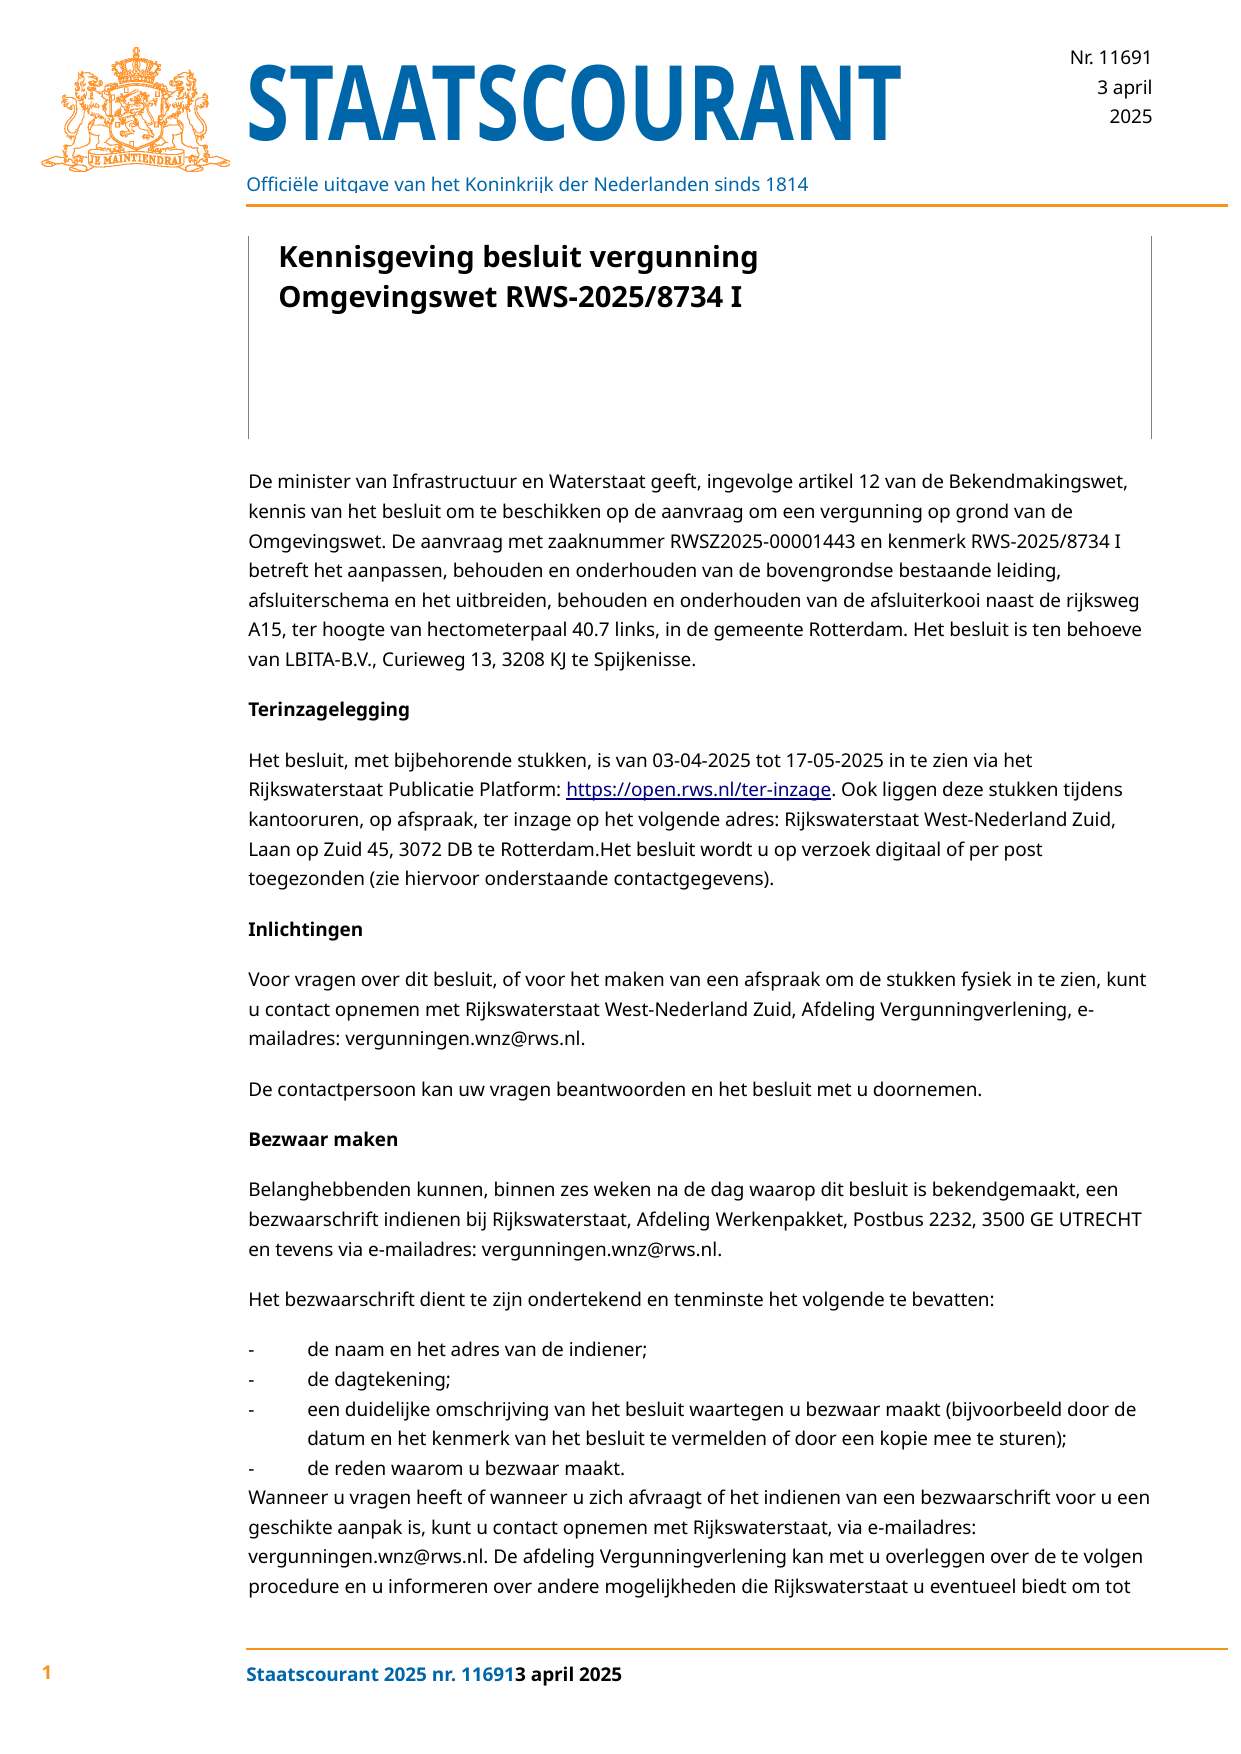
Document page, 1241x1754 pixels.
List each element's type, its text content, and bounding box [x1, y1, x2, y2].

text De contactpersoon kan uw vragen beantwoorden en het besluit met u doornemen. [248, 1076, 1152, 1101]
text Het besluit, met bijbehorende stukken, is van 03-04-2025 tot 17-05-2025 in te zien via het Rijkswaterstaat Publicatie Platform: https://open.rws.nl/ter-inzage. Ook liggen deze stukken tijdens kantooruren, op afspraak, ter inzage op het volgende adres: Rijkswaterstaat West-Nederland Zuid, Laan op Zuid 45, 3072 DB te Rotterdam.Het besluit wordt u op verzoek digitaal of per post toegezonden (zie hiervoor onderstaande contactgegevens). [248, 747, 1152, 891]
text Wanneer u vragen heeft of wanneer u zich afvraagt of het indienen van een bezwaarschrift voor u een geschikte aanpak is, kunt u contact opnemen met Rijkswaterstaat, via e-mailadres: vergunningen.wnz@rws.nl. De afdeling Vergunningverlening kan met u overleggen over de te volgen procedure en u informeren over andere mogelijkheden die Rijkswaterstaat u eventueel biedt om tot [248, 1484, 1152, 1599]
list de reden waarom u bezwaar maakt. [248, 1455, 1152, 1481]
text Voor vragen over dit besluit, of voor het maken van een afspraak om de stukken fysiek in te zien, kunt u contact opnemen met Rijkswaterstaat West-Nederland Zuid, Afdeling Vergunningverlening, e-mailadres: vergunningen.wnz@rws.nl. [248, 966, 1152, 1051]
list een duidelijke omschrijving van het besluit waartegen u bezwaar maakt (bijvoorbeeld door de datum en het kenmerk van het besluit te vermelden of door een kopie mee te sturen); [248, 1396, 1152, 1451]
table_header [1090, 236, 1151, 413]
list de dagtekening; [248, 1366, 1152, 1392]
table_header [850, 414, 1151, 439]
picture [41, 47, 231, 172]
list de naam en het adres van de indiener; [248, 1337, 1152, 1362]
picture [912, 236, 1090, 414]
text Inlichtingen [248, 916, 1152, 941]
text De minister van Infrastructuur en Waterstaat geeft, ingevolge artikel 12 van de Bekendmakingswet, kennis van het besluit om te beschikken op de aanvraag om een vergunning op grond van de Omgevingswet. De aanvraag met zaaknummer RWSZ2025-00001443 en kenmerk RWS-2025/8734 I betreft het aanpassen, behouden en onderhouden van de bovengrondse bestaande leiding, afsluiterschema en het uitbreiden, behouden en onderhouden van de afsluiterkooi naast de rijksweg A15, ter hoogte van hectometerpaal 40.7 links, in de gemeente Rotterdam. Het besluit is ten behoeve van LBITA-B.V., Curieweg 13, 3208 KJ te Spijkenisse. [248, 469, 1152, 672]
text Bezwaar maken [248, 1126, 1152, 1152]
text Belanghebbenden kunnen, binnen zes weken na de dag waarop dit besluit is bekendgemaakt, een bezwaarschrift indienen bij Rijkswaterstaat, Afdeling Werkenpakket, Postbus 2232, 3500 GE UTRECHT en tevens via e-mailadres: vergunningen.wnz@rws.nl. [248, 1177, 1152, 1261]
text Het bezwaarschrift dient te zijn ondertekend en tenminste het volgende te bevatten: [248, 1286, 1152, 1312]
table_header Kennisgeving besluit vergunning Omgevingswet RWS-2025/8734 I [249, 236, 850, 439]
text Terinzagelegging [248, 697, 1152, 722]
table_header [850, 236, 912, 413]
